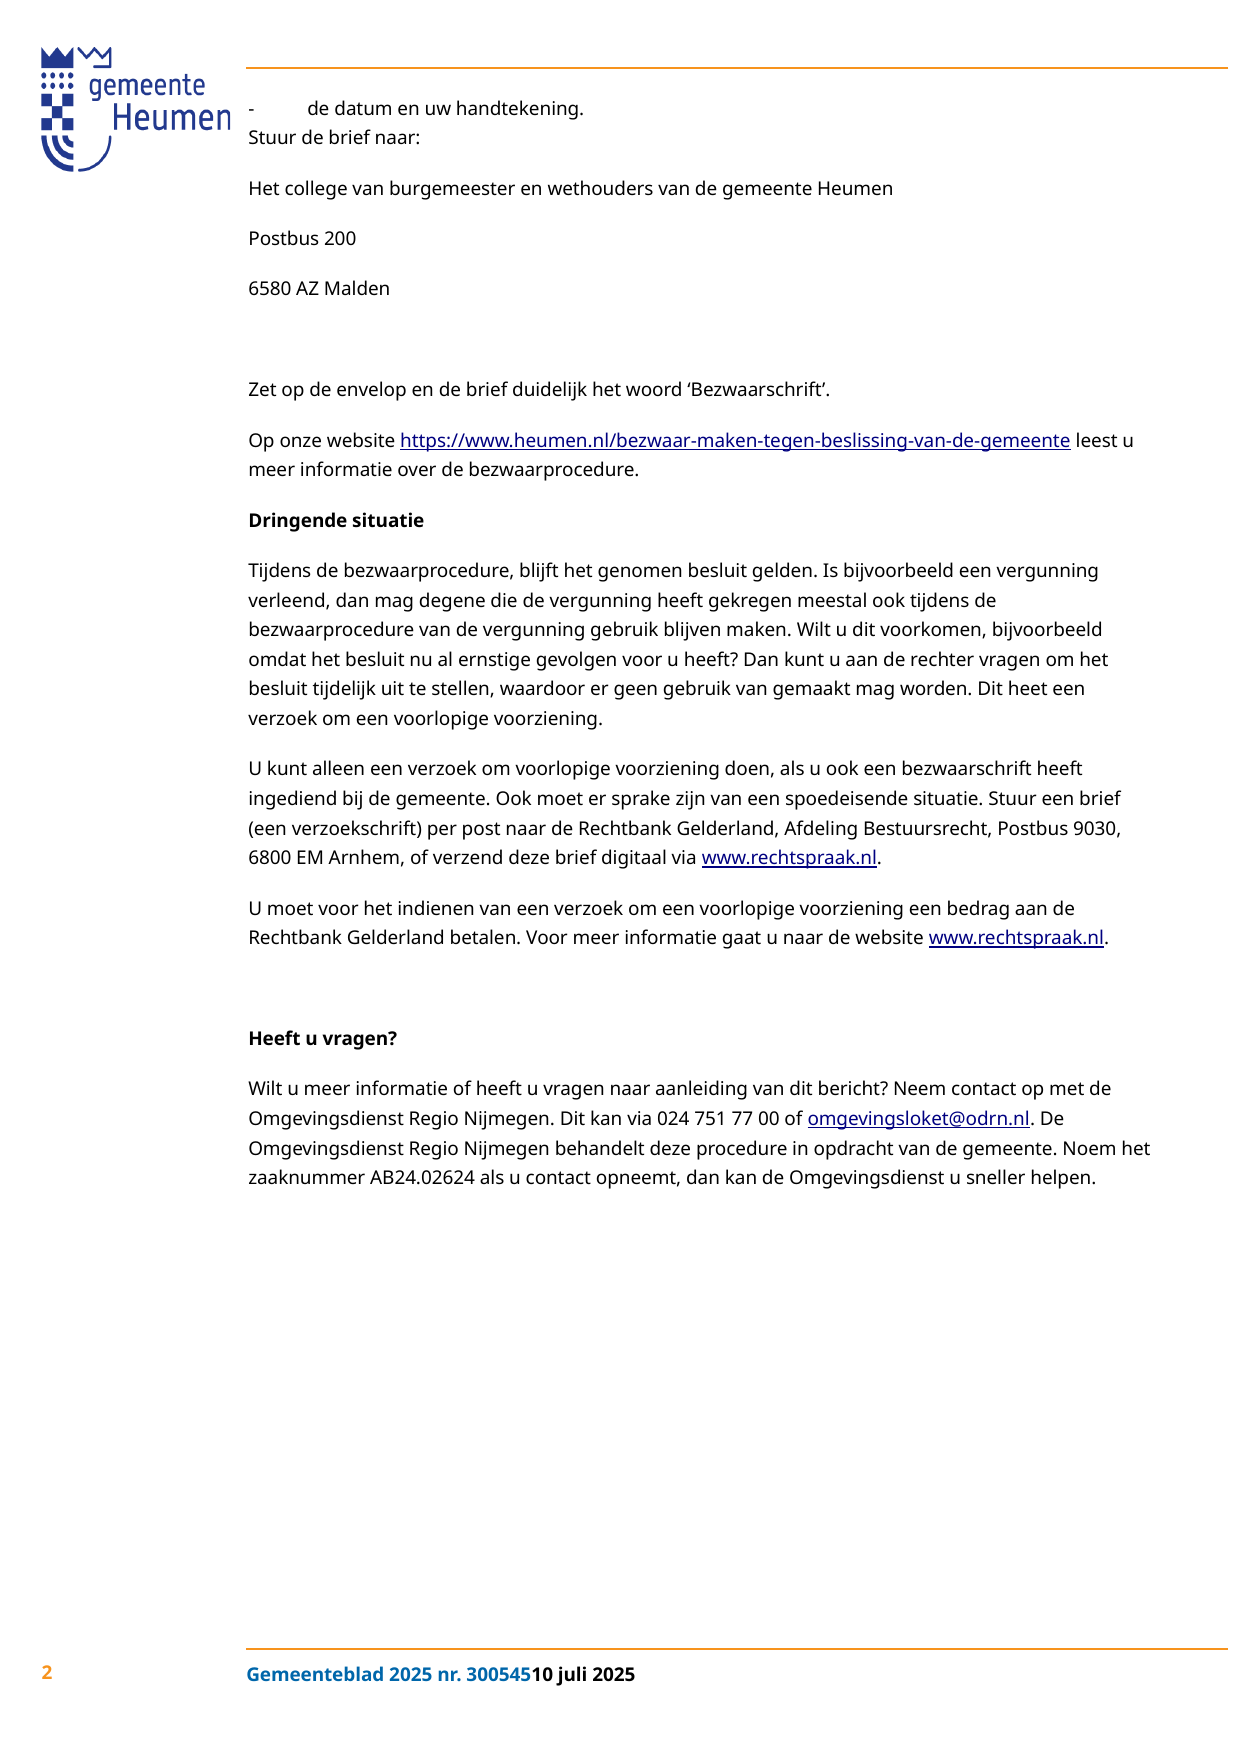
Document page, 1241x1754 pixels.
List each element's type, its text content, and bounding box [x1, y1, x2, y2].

text Postbus 200 [248, 225, 1152, 251]
text Wilt u meer informatie of heeft u vragen naar aanleiding van dit bericht? Neem contact op met de Omgevingsdienst Regio Nijmegen. Dit kan via 024 751 77 00 of omgevingsloket@odrn.nl. De Omgevingsdienst Regio Nijmegen behandelt deze procedure in opdracht van de gemeente. Noem het zaaknummer AB24.02624 als u contact opneemt, dan kan de Omgevingsdienst u sneller helpen. [248, 1076, 1152, 1190]
text U kunt alleen een verzoek om voorlopige voorziening doen, als u ook een bezwaarschrift heeft ingediend bij de gemeente. Ook moet er sprake zijn van een spoedeisende situatie. Stuur een brief (een verzoekschrift) per post naar de Rechtbank Gelderland, Afdeling Bestuursrecht, Postbus 9030, 6800 EM Arnhem, of verzend deze brief digitaal via www.rechtspraak.nl. [248, 756, 1152, 870]
list de datum en uw handtekening. [248, 95, 1152, 121]
text 6580 AZ Malden [248, 276, 1152, 301]
text Heeft u vragen? [248, 1025, 1152, 1051]
text Het college van burgemeester en wethouders van de gemeente Heumen [248, 175, 1152, 201]
text Dringende situatie [248, 507, 1152, 533]
text Tijdens de bezwaarprocedure, blijft het genomen besluit gelden. Is bijvoorbeeld een vergunning verleend, dan mag degene die de vergunning heeft gekregen meestal ook tijdens de bezwaarprocedure van de vergunning gebruik blijven maken. Wilt u dit voorkomen, bijvoorbeeld omdat het besluit nu al ernstige gevolgen voor u heeft? Dan kunt u aan de rechter vragen om het besluit tijdelijk uit te stellen, waardoor er geen gebruik van gemaakt mag worden. Dit heet een verzoek om een voorlopige voorziening. [248, 557, 1152, 731]
picture [41, 47, 231, 172]
text Stuur de brief naar: [248, 124, 1152, 150]
text Zet op de envelop en de brief duidelijk het woord ‘Bezwaarschrift’. [248, 376, 1152, 402]
text U moet voor het indienen van een verzoek om een voorlopige voorziening een bedrag aan de Rechtbank Gelderland betalen. Voor meer informatie gaat u naar de website www.rechtspraak.nl. [248, 895, 1152, 950]
text Op onze website https://www.heumen.nl/bezwaar-maken-tegen-beslissing-van-de-gemeente leest u meer informatie over de bezwaarprocedure. [248, 427, 1152, 482]
